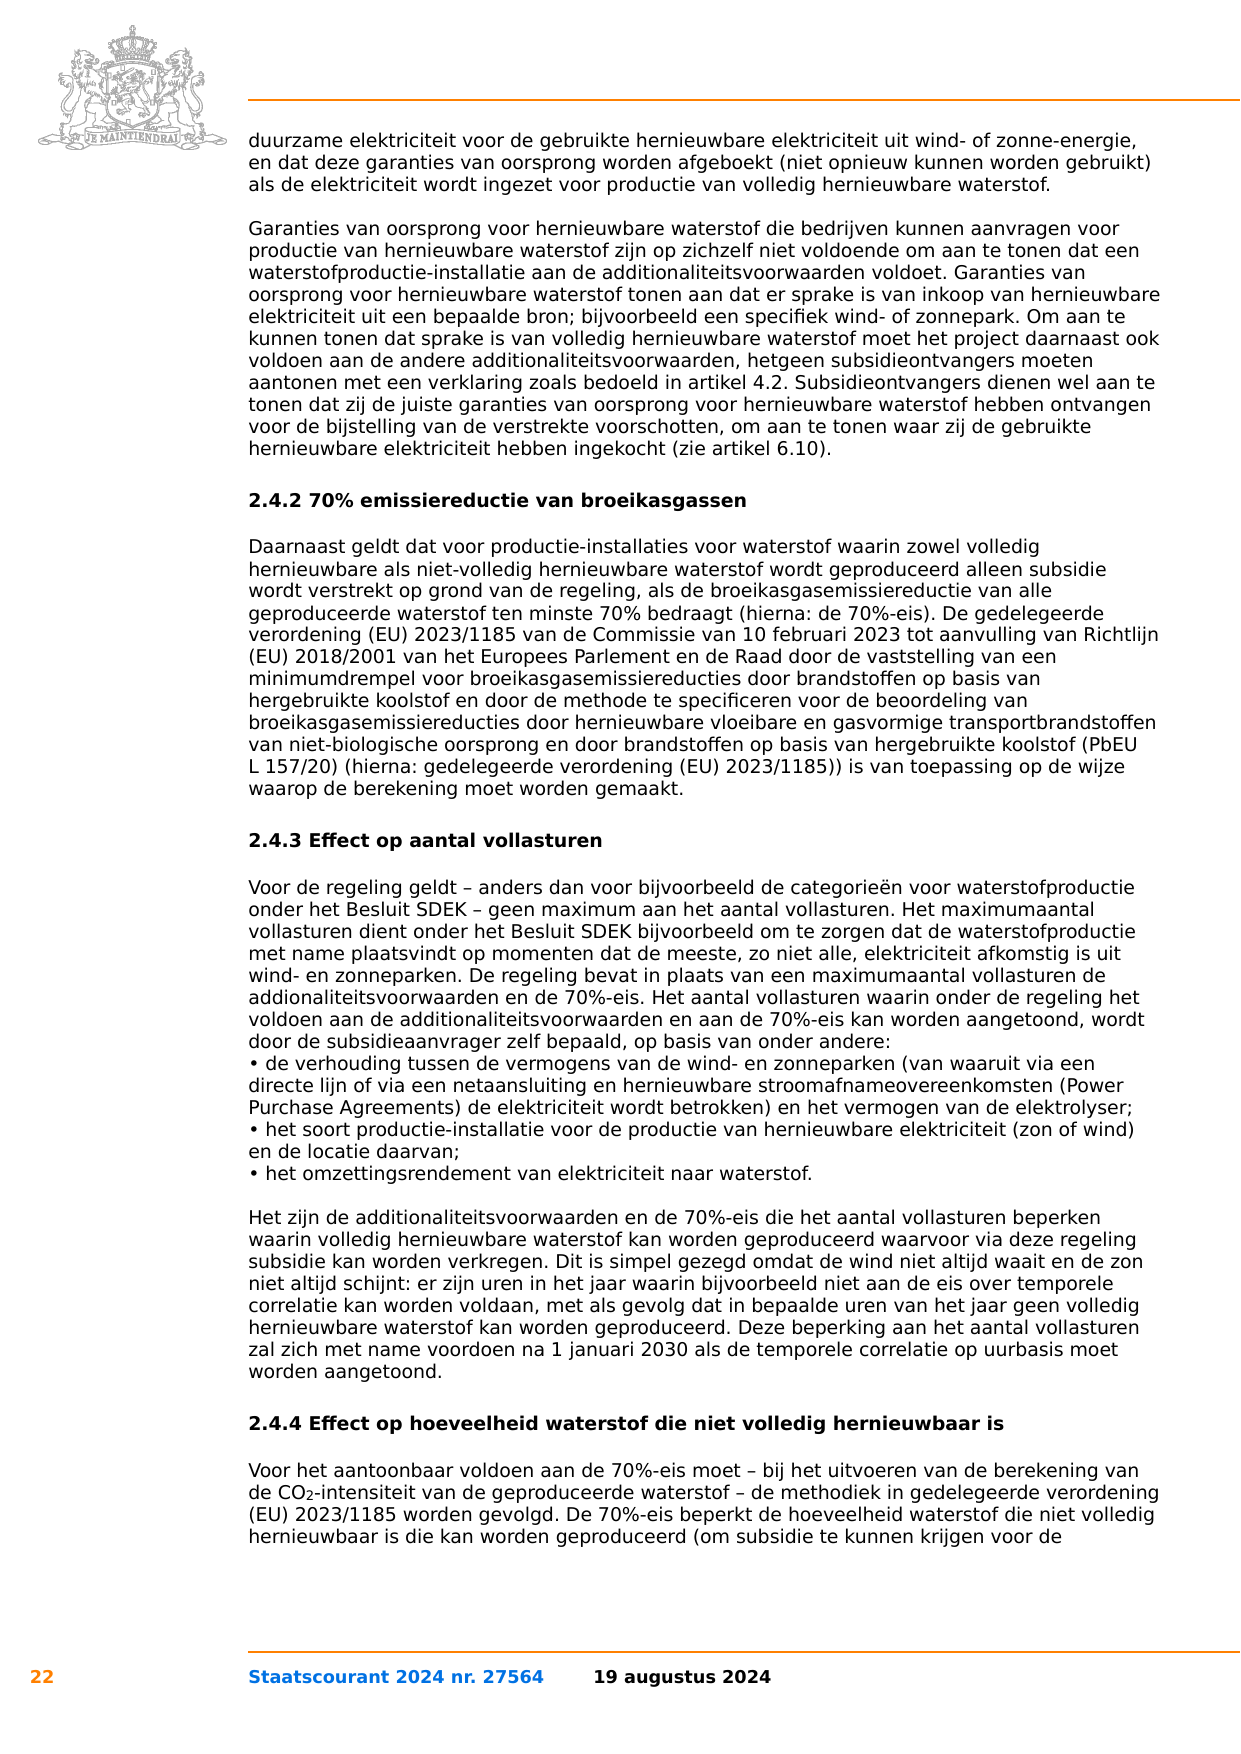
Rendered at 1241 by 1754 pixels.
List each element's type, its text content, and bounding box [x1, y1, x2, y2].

text duurzame elektriciteit voor de gebruikte hernieuwbare elektriciteit uit wind- of zonne-energie, en dat deze garanties van oorsprong worden afgeboekt (niet opnieuw kunnen worden gebruikt) als de elektriciteit wordt ingezet voor productie van volledig hernieuwbare waterstof. [248, 130, 1163, 196]
text Daarnaast geldt dat voor productie-installaties voor waterstof waarin zowel volledig hernieuwbare als niet-volledig hernieuwbare waterstof wordt geproduceerd alleen subsidie wordt verstrekt op grond van de regeling, als de broeikasgasemissiereductie van alle geproduceerde waterstof ten minste 70% bedraagt (hierna: de 70%-eis). De gedelegeerde verordening (EU) 2023/1185 van de Commissie van 10 februari 2023 tot aanvulling van Richtlijn (EU) 2018/2001 van het Europees Parlement en de Raad door de vaststelling van een minimumdrempel voor broeikasgasemissiereducties door brandstoffen op basis van hergebruikte koolstof en door de methode te specificeren voor de beoordeling van broeikasgasemissiereducties door hernieuwbare vloeibare en gasvormige transportbrandstoffen van niet-biologische oorsprong en door brandstoffen op basis van hergebruikte koolstof (PbEU L 157/20) (hierna: gedelegeerde verordening (EU) 2023/1185)) is van toepassing op de wijze waarop de berekening moet worden gemaakt. [248, 536, 1163, 800]
text • het soort productie-installatie voor de productie van hernieuwbare elektriciteit (zon of wind) en de locatie daarvan; [248, 1119, 1163, 1163]
text • de verhouding tussen de vermogens van de wind- en zonneparken (van waaruit via een directe lijn of via een netaansluiting en hernieuwbare stroomafnameovereenkomsten (Power Purchase Agreements) de elektriciteit wordt betrokken) en het vermogen van de elektrolyser; [248, 1053, 1163, 1119]
text Het zijn de additionaliteitsvoorwaarden en de 70%-eis die het aantal vollasturen beperken waarin volledig hernieuwbare waterstof kan worden geproduceerd waarvoor via deze regeling subsidie kan worden verkregen. Dit is simpel gezegd omdat de wind niet altijd waait en de zon niet altijd schijnt: er zijn uren in het jaar waarin bijvoorbeeld niet aan de eis over temporele correlatie kan worden voldaan, met als gevolg dat in bepaalde uren van het jaar geen volledig hernieuwbare waterstof kan worden geproduceerd. Deze beperking aan het aantal vollasturen zal zich met name voordoen na 1 januari 2030 als de temporele correlatie op uurbasis moet worden aangetoond. [248, 1207, 1163, 1383]
text Voor het aantoonbaar voldoen aan de 70%-eis moet – bij het uitvoeren van de berekening van de CO2-intensiteit van de geproduceerde waterstof – de methodiek in gedelegeerde verordening (EU) 2023/1185 worden gevolgd. De 70%-eis beperkt de hoeveelheid waterstof die niet volledig hernieuwbaar is die kan worden geproduceerd (om subsidie te kunnen krijgen voor de [248, 1459, 1163, 1547]
text Garanties van oorsprong voor hernieuwbare waterstof die bedrijven kunnen aanvragen voor productie van hernieuwbare waterstof zijn op zichzelf niet voldoende om aan te tonen dat een waterstofproductie-installatie aan de additionaliteitsvoorwaarden voldoet. Garanties van oorsprong voor hernieuwbare waterstof tonen aan dat er sprake is van inkoop van hernieuwbare elektriciteit uit een bepaalde bron; bijvoorbeeld een specifiek wind- of zonnepark. Om aan te kunnen tonen dat sprake is van volledig hernieuwbare waterstof moet het project daarnaast ook voldoen aan de andere additionaliteitsvoorwaarden, hetgeen subsidieontvangers moeten aantonen met een verklaring zoals bedoeld in artikel 4.2. Subsidieontvangers dienen wel aan te tonen dat zij de juiste garanties van oorsprong voor hernieuwbare waterstof hebben ontvangen voor de bijstelling van de verstrekte voorschotten, om aan te tonen waar zij de gebruikte hernieuwbare elektriciteit hebben ingekocht (zie artikel 6.10). [248, 218, 1163, 459]
text Voor de regeling geldt – anders dan voor bijvoorbeeld de categorieën voor waterstofproductie onder het Besluit SDEK – geen maximum aan het aantal vollasturen. Het maximumaantal vollasturen dient onder het Besluit SDEK bijvoorbeeld om te zorgen dat de waterstofproductie met name plaatsvindt op momenten dat de meeste, zo niet alle, elektriciteit afkomstig is uit wind- en zonneparken. De regeling bevat in plaats van een maximumaantal vollasturen de addionaliteitsvoorwaarden en de 70%-eis. Het aantal vollasturen waarin onder de regeling het voldoen aan de additionaliteitsvoorwaarden en aan de 70%-eis kan worden aangetoond, wordt door de subsidieaanvrager zelf bepaald, op basis van onder andere: [248, 877, 1163, 1053]
subtitle 2.4.2 70% emissiereductie van broeikasgassen [248, 489, 1163, 511]
subtitle 2.4.3 Effect op aantal vollasturen [248, 830, 1163, 852]
subtitle 2.4.4 Effect op hoeveelheid waterstof die niet volledig hernieuwbaar is [248, 1413, 1163, 1434]
picture [38, 25, 227, 150]
text • het omzettingsrendement van elektriciteit naar waterstof. [248, 1163, 1163, 1185]
